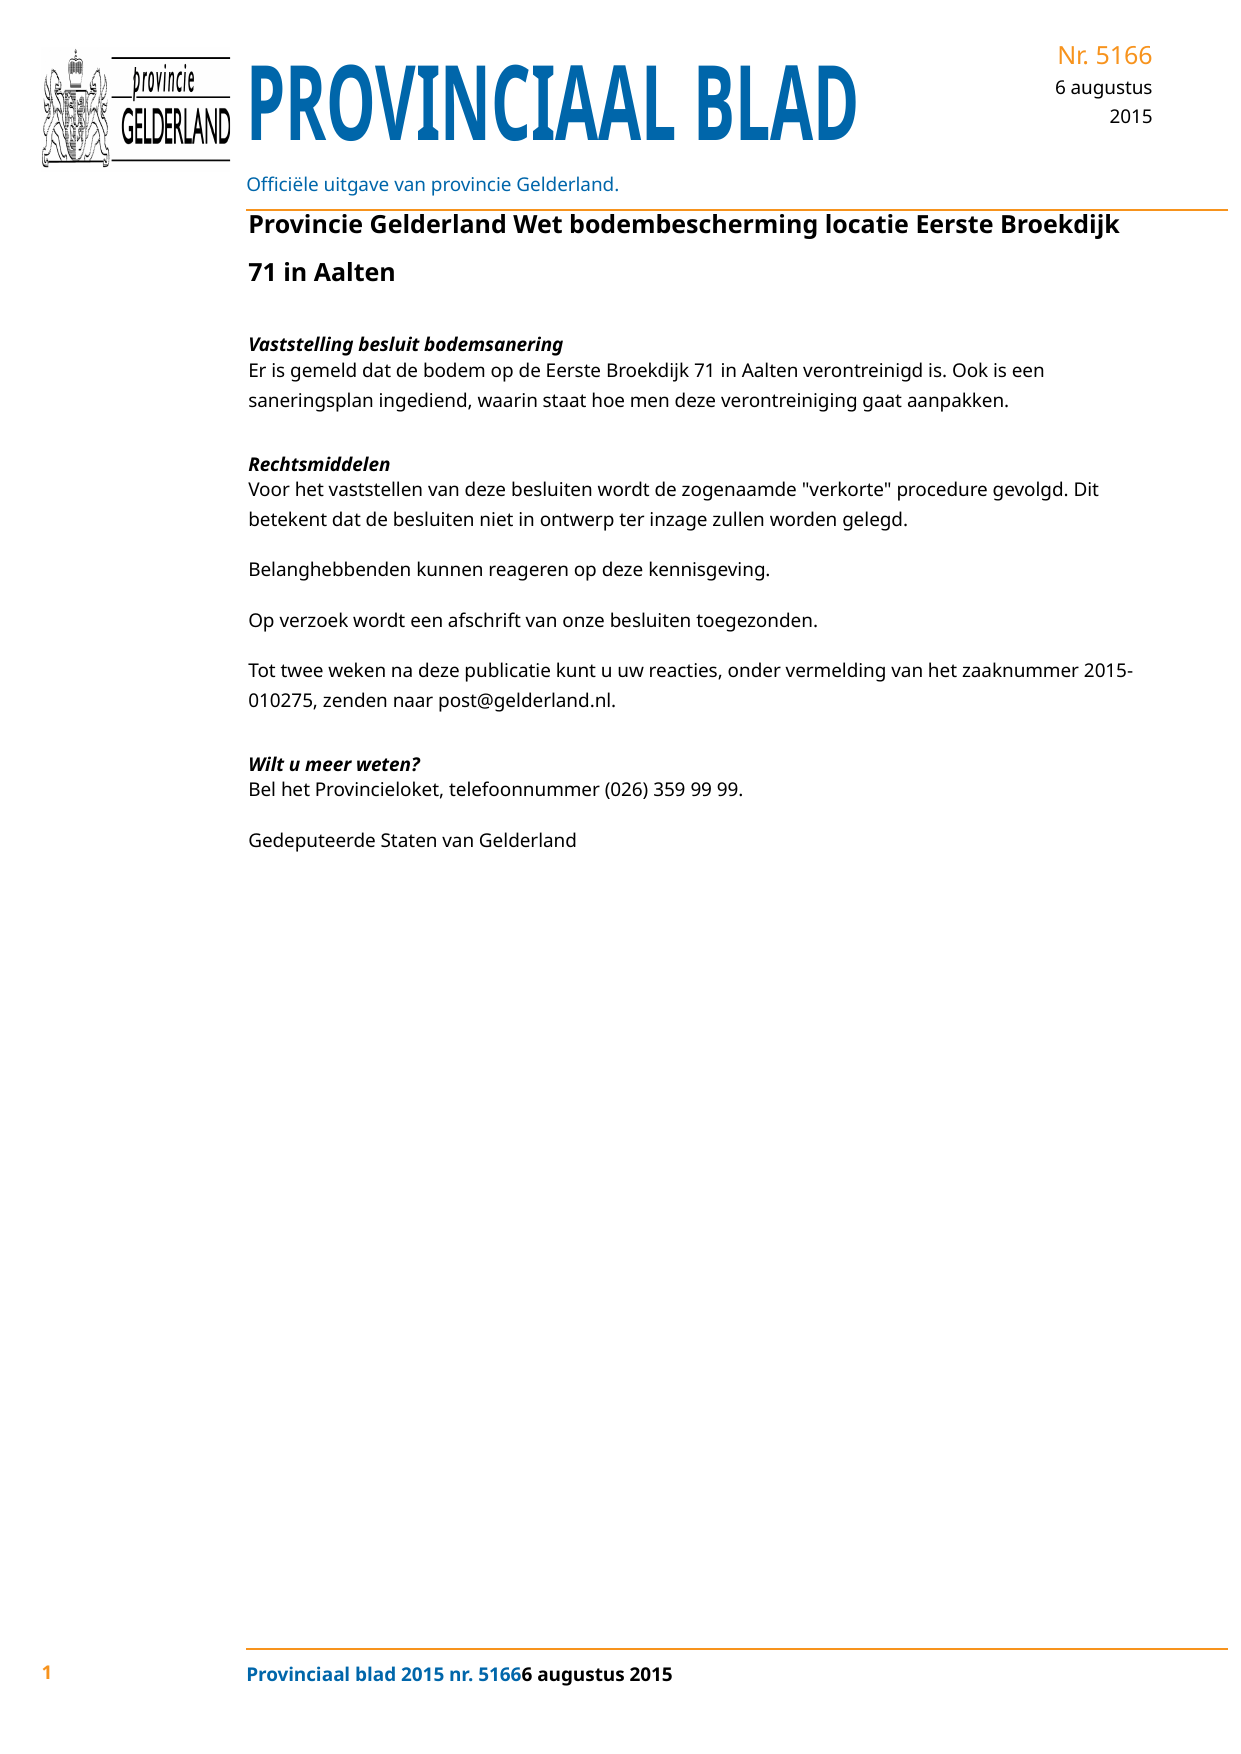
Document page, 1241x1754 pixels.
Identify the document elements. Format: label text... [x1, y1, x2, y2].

text Provincie Gelderland Wet bodembescherming locatie Eerste Broekdijk 71 in Aalten [248, 211, 1152, 288]
picture [41, 47, 231, 172]
text Belanghebbenden kunnen reageren op deze kennisgeving. [248, 556, 1152, 582]
text Rechtsmiddelen [248, 451, 1152, 476]
text Voor het vaststellen van deze besluiten wordt de zogenaamde "verkorte" procedure gevolgd. Dit betekent dat de besluiten niet in ontwerp ter inzage zullen worden gelegd. [248, 476, 1152, 532]
text Tot twee weken na deze publicatie kunt u uw reacties, onder vermelding van het zaaknummer 2015-010275, zenden naar post@gelderland.nl. [248, 657, 1152, 713]
text Bel het Provincieloket, telefoonnummer (026) 359 99 99. [248, 777, 1152, 802]
text Gedeputeerde Staten van Gelderland [248, 827, 1152, 853]
text Vaststelling besluit bodemsanering [248, 331, 1152, 357]
text Er is gemeld dat de bodem op de Eerste Broekdijk 71 in Aalten verontreinigd is. Ook is een saneringsplan ingediend, waarin staat hoe men deze verontreiniging gaat aanpakken. [248, 357, 1152, 412]
text Wilt u meer weten? [248, 751, 1152, 777]
text Op verzoek wordt een afschrift van onze besluiten toegezonden. [248, 607, 1152, 633]
